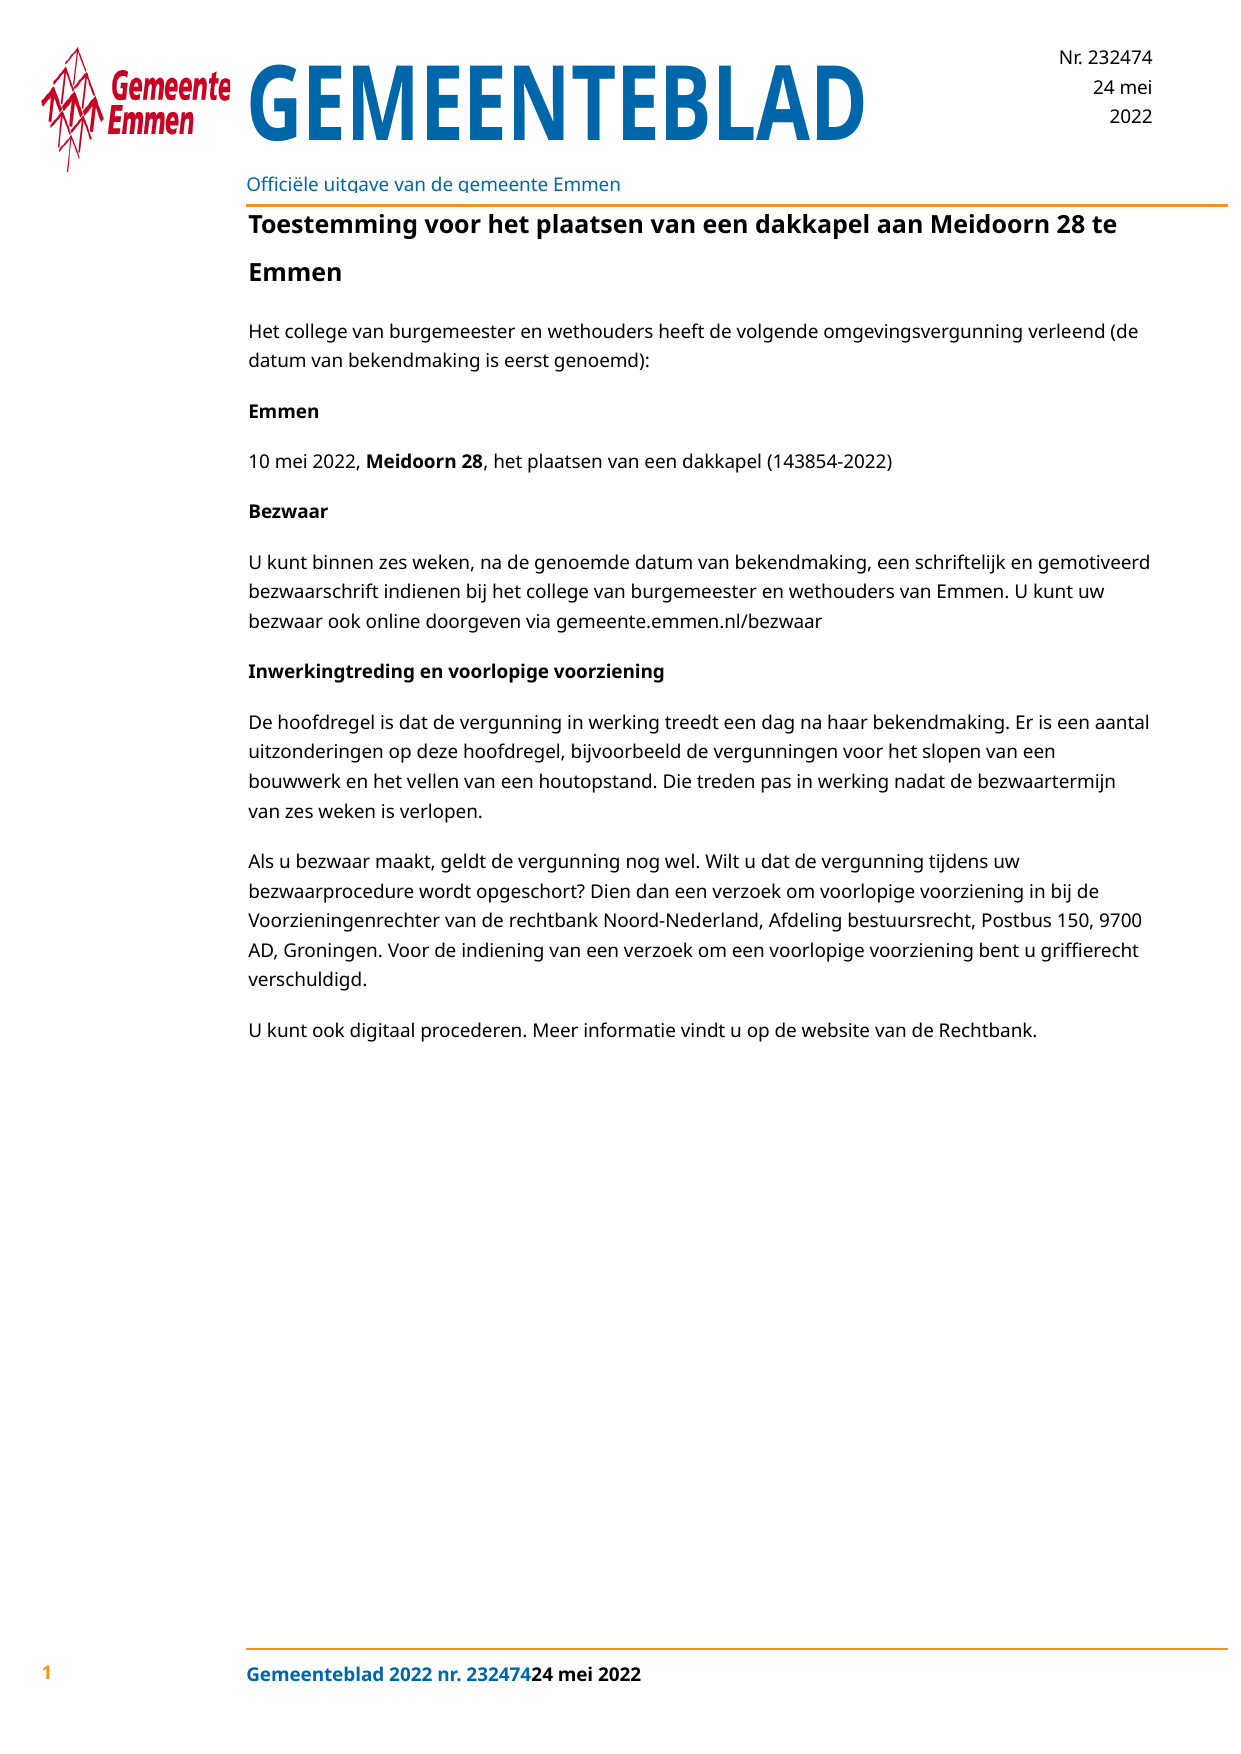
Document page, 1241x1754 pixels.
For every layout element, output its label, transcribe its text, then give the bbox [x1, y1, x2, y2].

text Inwerkingtreding en voorlopige voorziening [248, 659, 1152, 684]
text De hoofdregel is dat de vergunning in werking treedt een dag na haar bekendmaking. Er is een aantal uitzonderingen op deze hoofdregel, bijvoorbeeld de vergunningen voor het slopen van een bouwwerk en het vellen van een houtopstand. Die treden pas in werking nadat de bezwaartermijn van zes weken is verlopen. [248, 709, 1152, 824]
text 10 mei 2022, Meidoorn 28, het plaatsen van een dakkapel (143854-2022) [248, 448, 1152, 474]
text Emmen [248, 398, 1152, 424]
text Toestemming voor het plaatsen van een dakkapel aan Meidoorn 28 te Emmen [248, 207, 1152, 288]
text U kunt binnen zes weken, na de genoemde datum van bekendmaking, een schriftelijk en gemotiveerd bezwaarschrift indienen bij het college van burgemeester en wethouders van Emmen. U kunt uw bezwaar ook online doorgeven via gemeente.emmen.nl/bezwaar [248, 549, 1152, 634]
text U kunt ook digitaal procederen. Meer informatie vindt u op de website van de Rechtbank. [248, 1017, 1152, 1043]
picture [41, 47, 231, 172]
text Bezwaar [248, 499, 1152, 524]
text Het college van burgemeester en wethouders heeft de volgende omgevingsvergunning verleend (de datum van bekendmaking is eerst genoemd): [248, 318, 1152, 373]
text Als u bezwaar maakt, geldt de vergunning nog wel. Wilt u dat de vergunning tijdens uw bezwaarprocedure wordt opgeschort? Dien dan een verzoek om voorlopige voorziening in bij de Voorzieningenrechter van de rechtbank Noord-Nederland, Afdeling bestuursrecht, Postbus 150, 9700 AD, Groningen. Voor de indiening van een verzoek om een voorlopige voorziening bent u griffierecht verschuldigd. [248, 848, 1152, 992]
